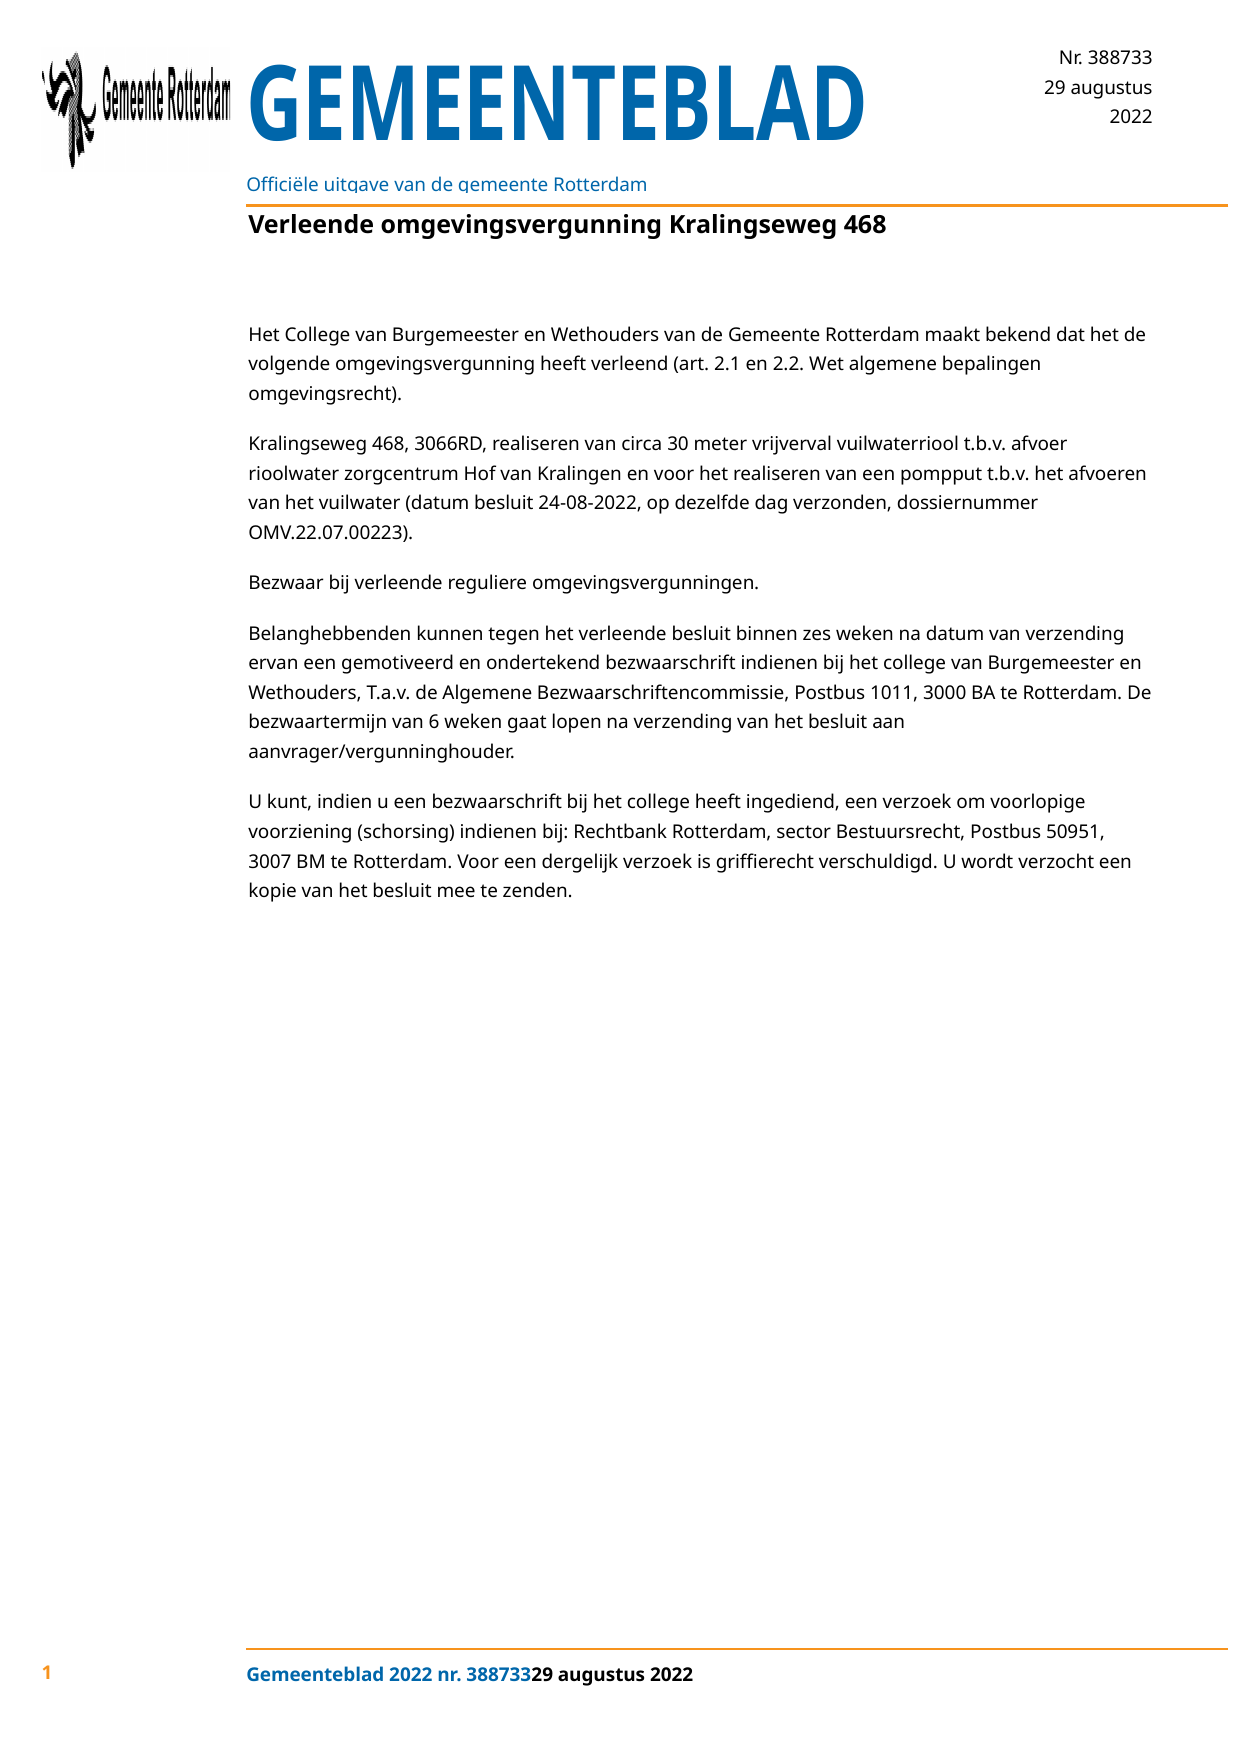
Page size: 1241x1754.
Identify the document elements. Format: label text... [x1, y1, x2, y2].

picture [41, 47, 231, 172]
text Belanghebbenden kunnen tegen het verleende besluit binnen zes weken na datum van verzending ervan een gemotiveerd en ondertekend bezwaarschrift indienen bij het college van Burgemeester en Wethouders, T.a.v. de Algemene Bezwaarschriftencommissie, Postbus 1011, 3000 BA te Rotterdam. De bezwaartermijn van 6 weken gaat lopen na verzending van het besluit aan aanvrager/vergunninghouder. [248, 620, 1152, 764]
text Kralingseweg 468, 3066RD, realiseren van circa 30 meter vrijverval vuilwaterriool t.b.v. afvoer rioolwater zorgcentrum Hof van Kralingen en voor het realiseren van een pompput t.b.v. het afvoeren van het vuilwater (datum besluit 24-08-2022, op dezelfde dag verzonden, dossiernummer OMV.22.07.00223). [248, 430, 1152, 545]
text U kunt, indien u een bezwaarschrift bij het college heeft ingediend, een verzoek om voorlopige voorziening (schorsing) indienen bij: Rechtbank Rotterdam, sector Bestuursrecht, Postbus 50951, 3007 BM te Rotterdam. Voor een dergelijk verzoek is griffierecht verschuldigd. U wordt verzocht een kopie van het besluit mee te zenden. [248, 789, 1152, 903]
text Het College van Burgemeester en Wethouders van de Gemeente Rotterdam maakt bekend dat het de volgende omgevingsvergunning heeft verleend (art. 2.1 en 2.2. Wet algemene bepalingen omgevingsrecht). [248, 321, 1152, 406]
text Bezwaar bij verleende reguliere omgevingsvergunningen. [248, 569, 1152, 595]
text Verleende omgevingsvergunning Kralingseweg 468 [248, 207, 1152, 241]
